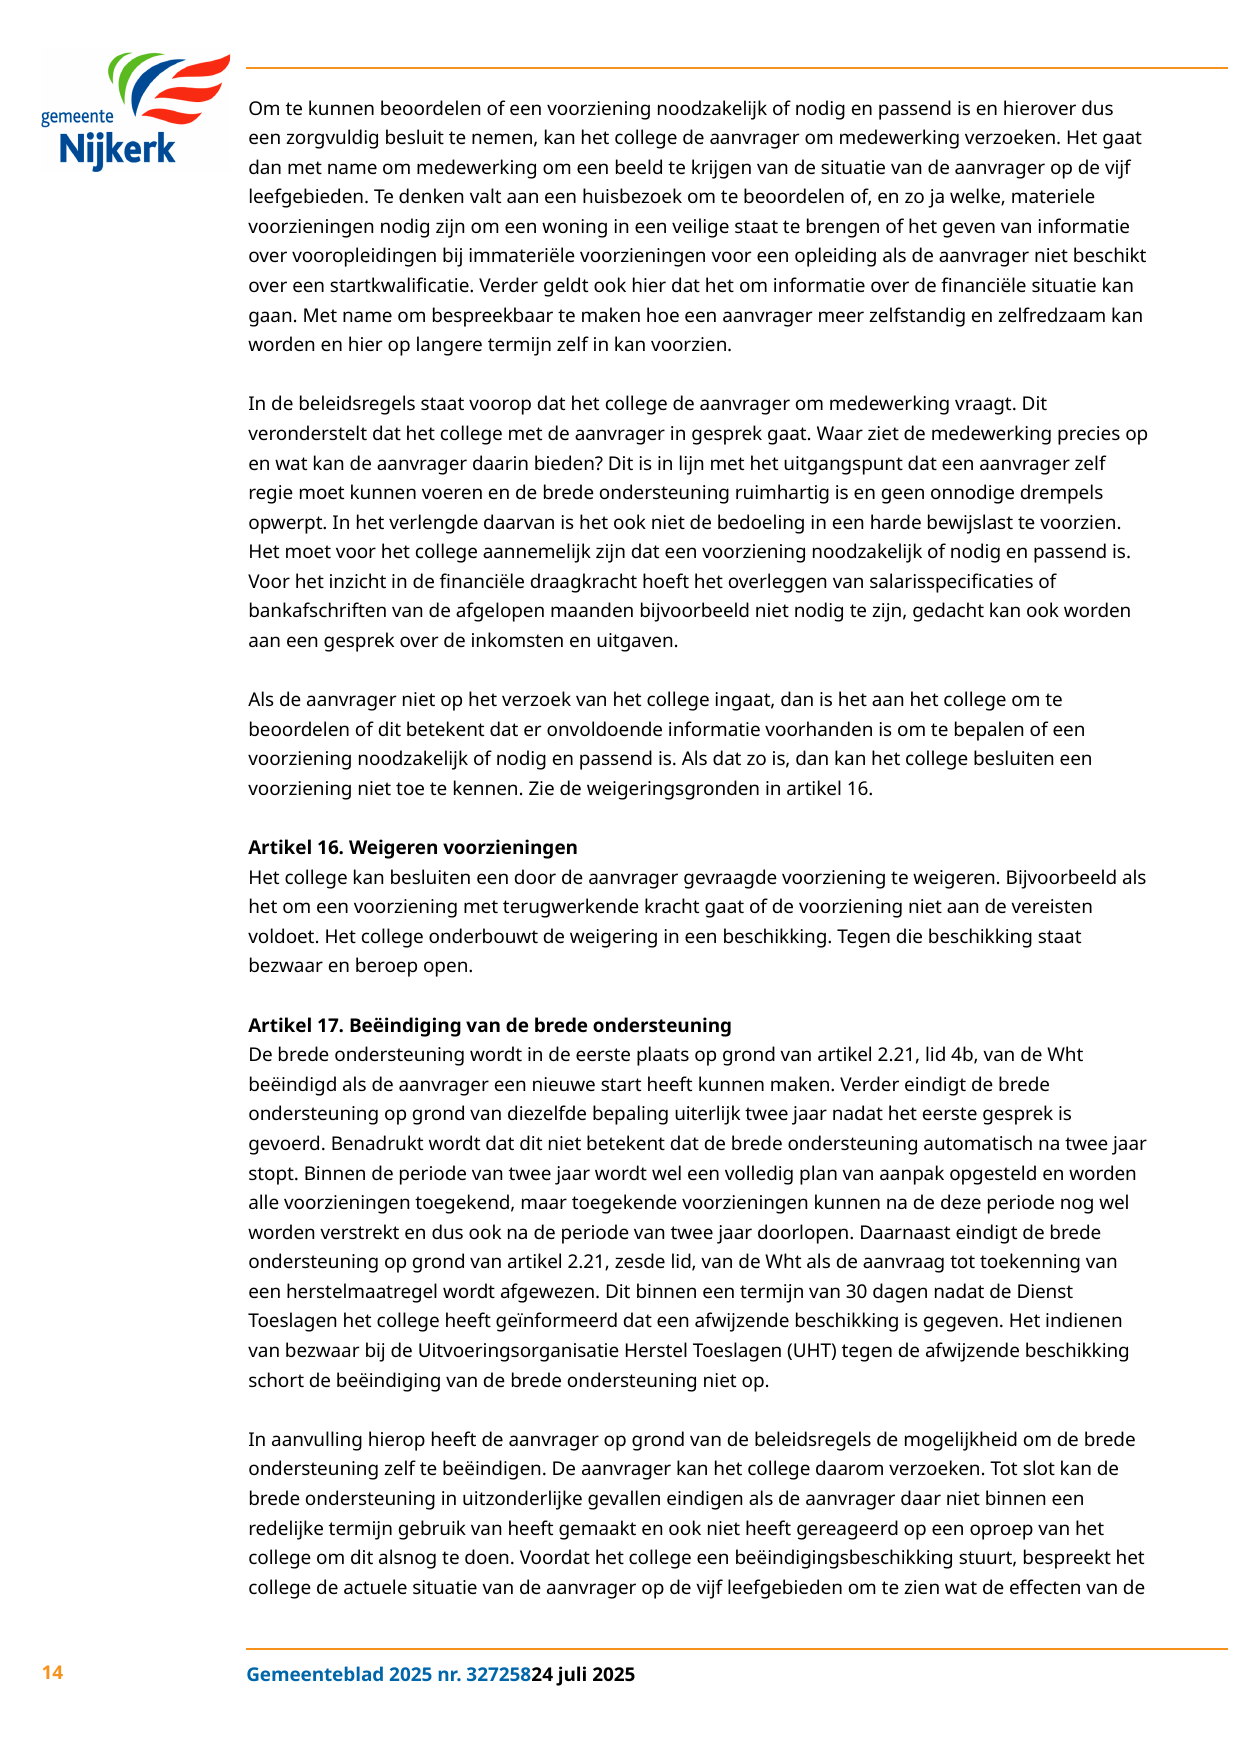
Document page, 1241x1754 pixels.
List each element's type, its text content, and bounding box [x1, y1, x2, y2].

text In de beleidsregels staat voorop dat het college de aanvrager om medewerking vraagt. Dit veronderstelt dat het college met de aanvrager in gesprek gaat. Waar ziet de medewerking precies op en wat kan de aanvrager daarin bieden? Dit is in lijn met het uitgangspunt dat een aanvrager zelf regie moet kunnen voeren en de brede ondersteuning ruimhartig is en geen onnodige drempels opwerpt. In het verlengde daarvan is het ook niet de bedoeling in een harde bewijslast te voorzien. Het moet voor het college aannemelijk zijn dat een voorziening noodzakelijk of nodig en passend is. Voor het inzicht in de financiële draagkracht hoeft het overleggen van salarisspecificaties of bankafschriften van de afgelopen maanden bijvoorbeeld niet nodig te zijn, gedacht kan ook worden aan een gesprek over de inkomsten en uitgaven. [248, 391, 1152, 653]
text Artikel 17. Beëindiging van de brede ondersteuning [248, 1012, 1152, 1038]
text Het college kan besluiten een door de aanvrager gevraagde voorziening te weigeren. Bijvoorbeeld als het om een voorziening met terugwerkende kracht gaat of de voorziening niet aan de vereisten voldoet. Het college onderbouwt de weigering in een beschikking. Tegen die beschikking staat bezwaar en beroep open. [248, 864, 1152, 978]
text Artikel 16. Weigeren voorzieningen [248, 834, 1152, 860]
text Om te kunnen beoordelen of een voorziening noodzakelijk of nodig en passend is en hierover dus een zorgvuldig besluit te nemen, kan het college de aanvrager om medewerking verzoeken. Het gaat dan met name om medewerking om een beeld te krijgen van de situatie van de aanvrager op de vijf leefgebieden. Te denken valt aan een huisbezoek om te beoordelen of, en zo ja welke, materiele voorzieningen nodig zijn om een woning in een veilige staat te brengen of het geven van informatie over vooropleidingen bij immateriële voorzieningen voor een opleiding als de aanvrager niet beschikt over een startkwalificatie. Verder geldt ook hier dat het om informatie over de financiële situatie kan gaan. Met name om bespreekbaar te maken hoe een aanvrager meer zelfstandig en zelfredzaam kan worden en hier op langere termijn zelf in kan voorzien. [248, 95, 1152, 357]
text In aanvulling hierop heeft de aanvrager op grond van de beleidsregels de mogelijkheid om de brede ondersteuning zelf te beëindigen. De aanvrager kan het college daarom verzoeken. Tot slot kan de brede ondersteuning in uitzonderlijke gevallen eindigen als de aanvrager daar niet binnen een redelijke termijn gebruik van heeft gemaakt en ook niet heeft gereageerd op een oproep van het college om dit alsnog te doen. Voordat het college een beëindigingsbeschikking stuurt, bespreekt het college de actuele situatie van de aanvrager op de vijf leefgebieden om te zien wat de effecten van de [248, 1426, 1152, 1600]
text Als de aanvrager niet op het verzoek van het college ingaat, dan is het aan het college om te beoordelen of dit betekent dat er onvoldoende informatie voorhanden is om te bepalen of een voorziening noodzakelijk of nodig en passend is. Als dat zo is, dan kan het college besluiten een voorziening niet toe te kennen. Zie de weigeringsgronden in artikel 16. [248, 686, 1152, 801]
text De brede ondersteuning wordt in de eerste plaats op grond van artikel 2.21, lid 4b, van de Wht beëindigd als de aanvrager een nieuwe start heeft kunnen maken. Verder eindigt de brede ondersteuning op grond van diezelfde bepaling uiterlijk twee jaar nadat het eerste gesprek is gevoerd. Benadrukt wordt dat dit niet betekent dat de brede ondersteuning automatisch na twee jaar stopt. Binnen de periode van twee jaar wordt wel een volledig plan van aanpak opgesteld en worden alle voorzieningen toegekend, maar toegekende voorzieningen kunnen na de deze periode nog wel worden verstrekt en dus ook na de periode van twee jaar doorlopen. Daarnaast eindigt de brede ondersteuning op grond van artikel 2.21, zesde lid, van de Wht als de aanvraag tot toekenning van een herstelmaatregel wordt afgewezen. Dit binnen een termijn van 30 dagen nadat de Dienst Toeslagen het college heeft geïnformeerd dat een afwijzende beschikking is gegeven. Het indienen van bezwaar bij de Uitvoeringsorganisatie Herstel Toeslagen (UHT) tegen de afwijzende beschikking schort de beëindiging van de brede ondersteuning niet op. [248, 1041, 1152, 1393]
picture [41, 47, 231, 172]
